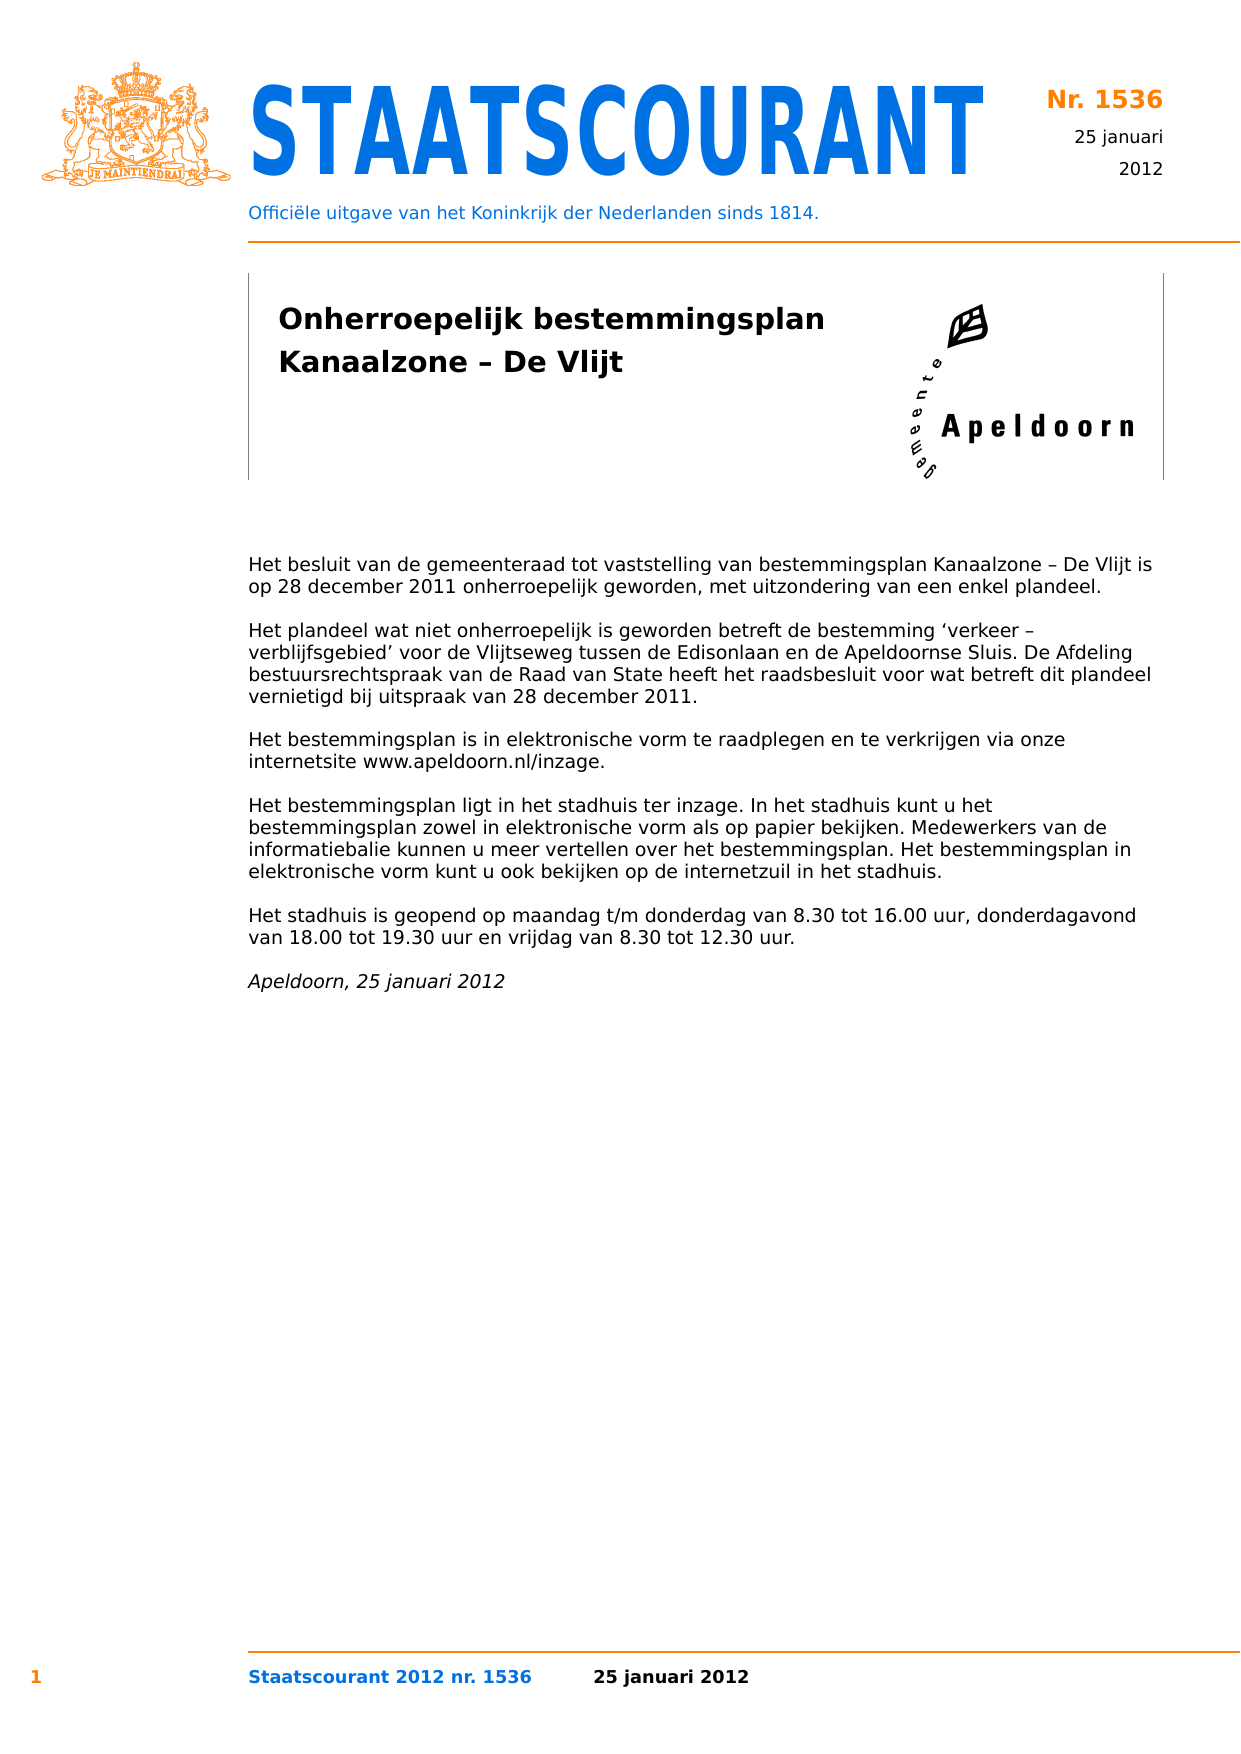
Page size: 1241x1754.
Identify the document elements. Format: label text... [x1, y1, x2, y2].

text Apeldoorn, 25 januari 2012 [248, 971, 1163, 993]
text Het bestemmingsplan is in elektronische vorm te raadplegen en te verkrijgen via onze internetsite www.apeldoorn.nl/inzage. [248, 729, 1163, 773]
text Het stadhuis is geopend op maandag t/m donderdag van 8.30 tot 16.00 uur, donderdagavond van 18.00 tot 19.30 uur en vrijdag van 8.30 tot 12.30 uur. [248, 905, 1163, 949]
table_cell Officiële uitgave van het Koninkrijk der Nederlanden sinds 1814. [248, 203, 1240, 241]
table_header [25, 62, 248, 241]
picture [41, 62, 231, 186]
table_cell 25 januari [998, 121, 1240, 153]
picture [909, 302, 1134, 480]
text Het besluit van de gemeenteraad tot vaststelling van bestemmingsplan Kanaalzone – De Vlijt is op 28 december 2011 onherroepelijk geworden, met uitzondering van een enkel plandeel. [248, 554, 1163, 598]
text Het plandeel wat niet onherroepelijk is geworden betreft de bestemming ‘verkeer – verblijfsgebied’ voor de Vlijtseweg tussen de Edisonlaan en de Apeldoornse Sluis. De Afdeling bestuursrechtspraak van de Raad van State heeft het raadsbesluit voor wat betreft dit plandeel vernietigd bij uitspraak van 28 december 2011. [248, 619, 1163, 707]
subtitle Onherroepelijk bestemmingsplan Kanaalzone – De Vlijt [249, 273, 1163, 480]
table_cell 2012 [998, 153, 1240, 203]
table_header Nr. 1536 [998, 62, 1240, 121]
text Het bestemmingsplan ligt in het stadhuis ter inzage. In het stadhuis kunt u het bestemmingsplan zowel in elektronische vorm als op papier bekijken. Medewerkers van de informatiebalie kunnen u meer vertellen over het bestemmingsplan. Het bestemmingsplan in elektronische vorm kunt u ook bekijken op de internetzuil in het stadhuis. [248, 795, 1163, 883]
table_header STAATSCOURANT [248, 62, 998, 203]
